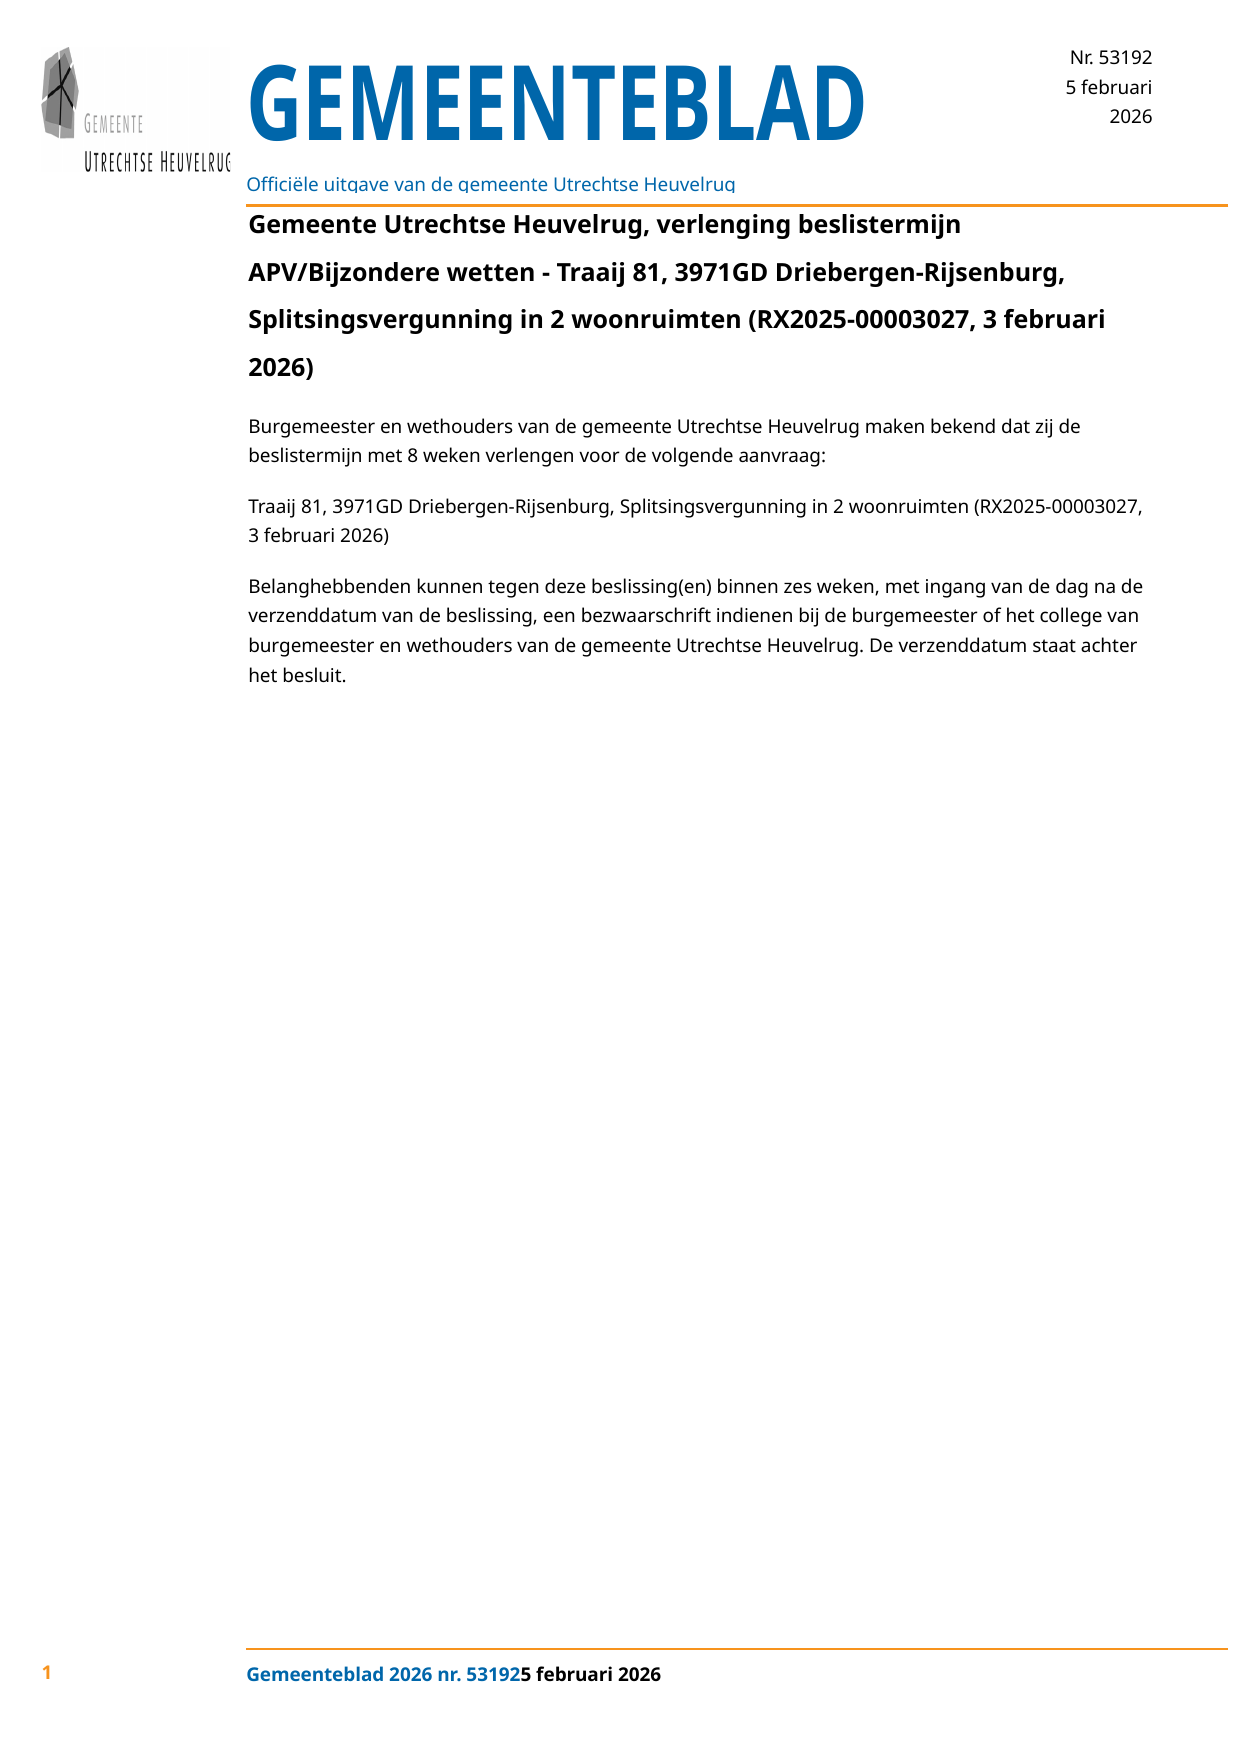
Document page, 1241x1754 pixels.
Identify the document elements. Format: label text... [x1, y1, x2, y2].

text Belanghebbenden kunnen tegen deze beslissing(en) binnen zes weken, met ingang van de dag na de verzenddatum van de beslissing, een bezwaarschrift indienen bij de burgemeester of het college van burgemeester en wethouders van de gemeente Utrechtse Heuvelrug. De verzenddatum staat achter het besluit. [248, 573, 1152, 688]
text Gemeente Utrechtse Heuvelrug, verlenging beslistermijn APV/Bijzondere wetten - Traaij 81, 3971GD Driebergen-Rijsenburg, Splitsingsvergunning in 2 woonruimten (RX2025-00003027, 3 februari 2026) [248, 207, 1152, 384]
text Burgemeester en wethouders van de gemeente Utrechtse Heuvelrug maken bekend dat zij de beslistermijn met 8 weken verlengen voor de volgende aanvraag: [248, 413, 1152, 468]
text Traaij 81, 3971GD Driebergen-Rijsenburg, Splitsingsvergunning in 2 woonruimten (RX2025-00003027, 3 februari 2026) [248, 493, 1152, 548]
picture [41, 47, 231, 172]
